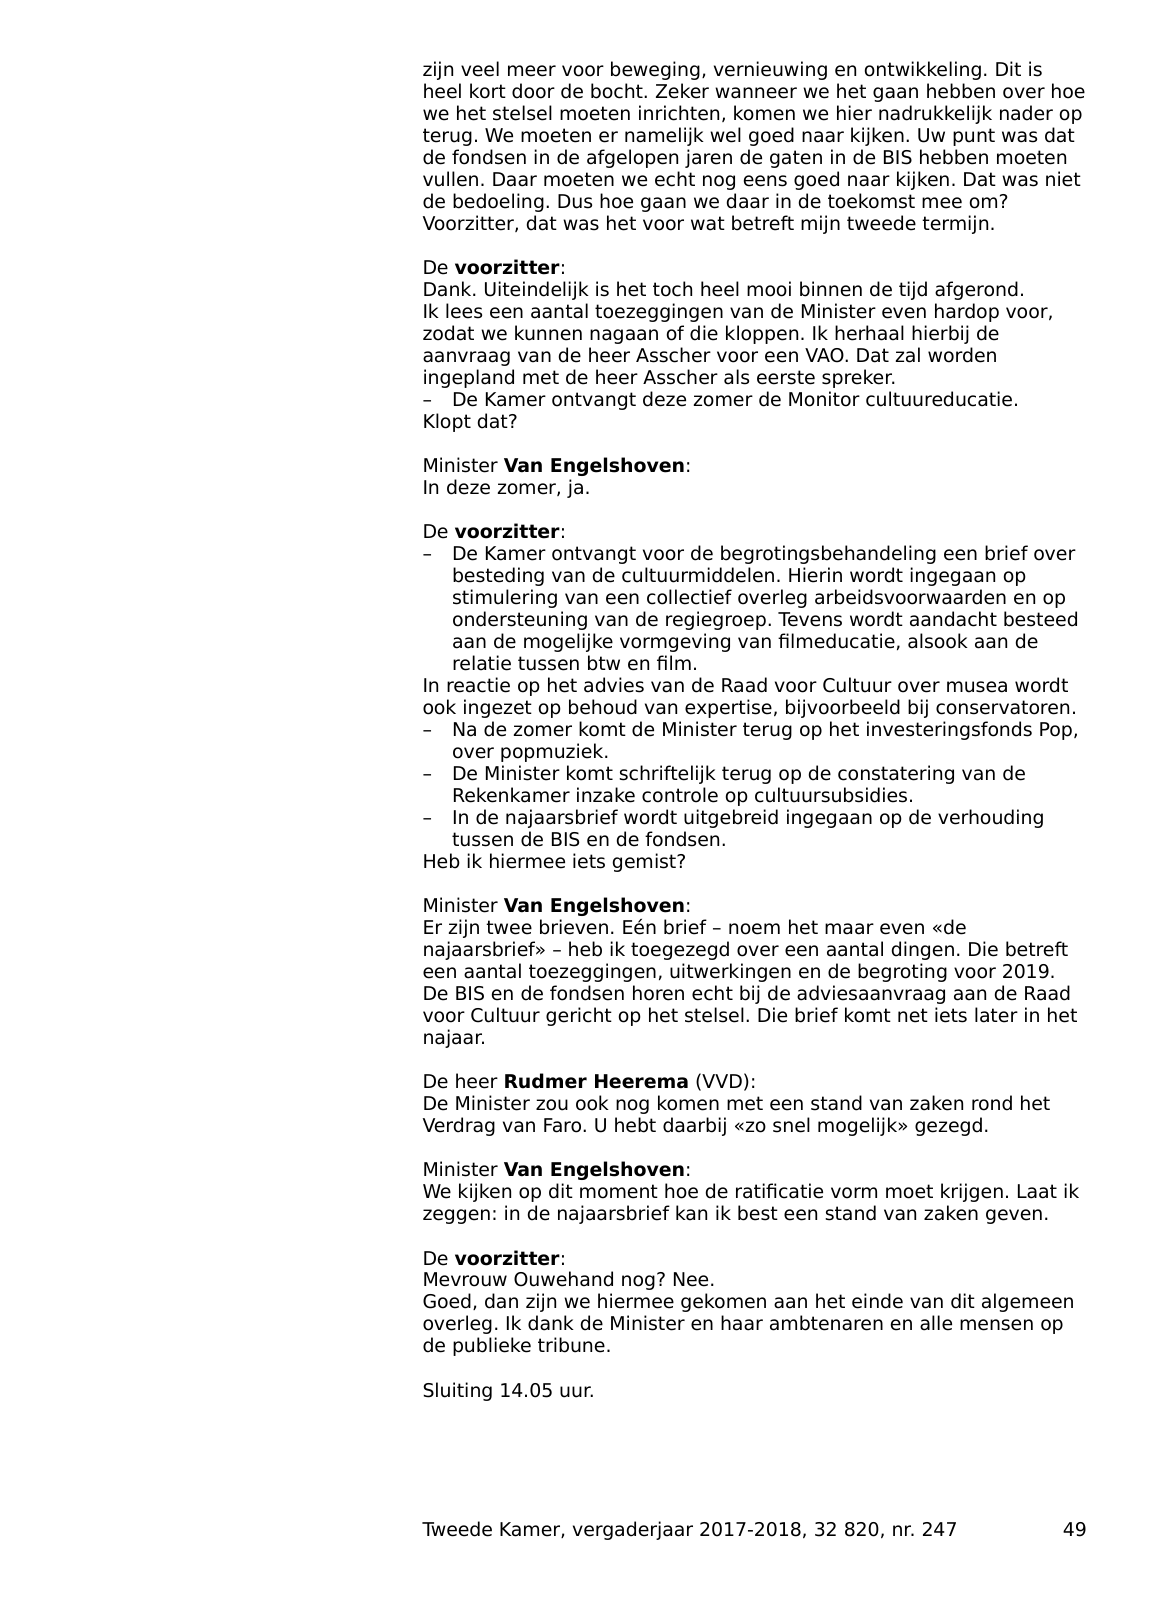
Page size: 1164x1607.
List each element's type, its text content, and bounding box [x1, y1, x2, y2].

text In reactie op het advies van de Raad voor Cultuur over musea wordt ook ingezet op behoud van expertise, bijvoorbeeld bij conservatoren. [422, 675, 1087, 719]
text – De Kamer ontvangt voor de begrotingsbehandeling een brief over besteding van de cultuurmiddelen. Hierin wordt ingegaan op stimulering van een collectief overleg arbeidsvoorwaarden en op ondersteuning van de regiegroep. Tevens wordt aandacht besteed aan de mogelijke vormgeving van filmeducatie, alsook aan de relatie tussen btw en film. [422, 543, 1087, 675]
text Klopt dat? [422, 411, 1087, 433]
text zijn veel meer voor beweging, vernieuwing en ontwikkeling. Dit is heel kort door de bocht. Zeker wanneer we het gaan hebben over hoe we het stelsel moeten inrichten, komen we hier nadrukkelijk nader op terug. We moeten er namelijk wel goed naar kijken. Uw punt was dat de fondsen in de afgelopen jaren de gaten in de BIS hebben moeten vullen. Daar moeten we echt nog eens goed naar kijken. Dat was niet de bedoeling. Dus hoe gaan we daar in de toekomst mee om? [422, 59, 1087, 213]
text De voorzitter: [422, 521, 1087, 543]
text We kijken op dit moment hoe de ratificatie vorm moet krijgen. Laat ik zeggen: in de najaarsbrief kan ik best een stand van zaken geven. [422, 1181, 1087, 1225]
text Ik lees een aantal toezeggingen van de Minister even hardop voor, zodat we kunnen nagaan of die kloppen. Ik herhaal hierbij de aanvraag van de heer Asscher voor een VAO. Dat zal worden ingepland met de heer Asscher als eerste spreker. [422, 301, 1087, 389]
text Goed, dan zijn we hiermee gekomen aan het einde van dit algemeen overleg. Ik dank de Minister en haar ambtenaren en alle mensen op de publieke tribune. [422, 1291, 1087, 1357]
text – De Kamer ontvangt deze zomer de Monitor cultuureducatie. [422, 389, 1087, 411]
text Dank. Uiteindelijk is het toch heel mooi binnen de tijd afgerond. [422, 279, 1087, 301]
text Minister Van Engelshoven: [422, 455, 1087, 477]
text Minister Van Engelshoven: [422, 895, 1087, 917]
text Sluiting 14.05 uur. [422, 1379, 1087, 1401]
text Voorzitter, dat was het voor wat betreft mijn tweede termijn. [422, 213, 1087, 235]
text Er zijn twee brieven. Eén brief – noem het maar even «de najaarsbrief» – heb ik toegezegd over een aantal dingen. Die betreft een aantal toezeggingen, uitwerkingen en de begroting voor 2019. De BIS en de fondsen horen echt bij de adviesaanvraag aan de Raad voor Cultuur gericht op het stelsel. Die brief komt net iets later in het najaar. [422, 917, 1087, 1049]
text De voorzitter: [422, 1247, 1087, 1269]
text – In de najaarsbrief wordt uitgebreid ingegaan op de verhouding tussen de BIS en de fondsen. [422, 807, 1087, 851]
text – De Minister komt schriftelijk terug op de constatering van de Rekenkamer inzake controle op cultuursubsidies. [422, 763, 1087, 807]
text De voorzitter: [422, 257, 1087, 279]
text – Na de zomer komt de Minister terug op het investeringsfonds Pop, over popmuziek. [422, 719, 1087, 763]
text Heb ik hiermee iets gemist? [422, 851, 1087, 873]
text In deze zomer, ja. [422, 477, 1087, 499]
text De heer Rudmer Heerema (VVD): [422, 1071, 1087, 1093]
text De Minister zou ook nog komen met een stand van zaken rond het Verdrag van Faro. U hebt daarbij «zo snel mogelijk» gezegd. [422, 1093, 1087, 1137]
text Minister Van Engelshoven: [422, 1159, 1087, 1181]
text Mevrouw Ouwehand nog? Nee. [422, 1269, 1087, 1291]
